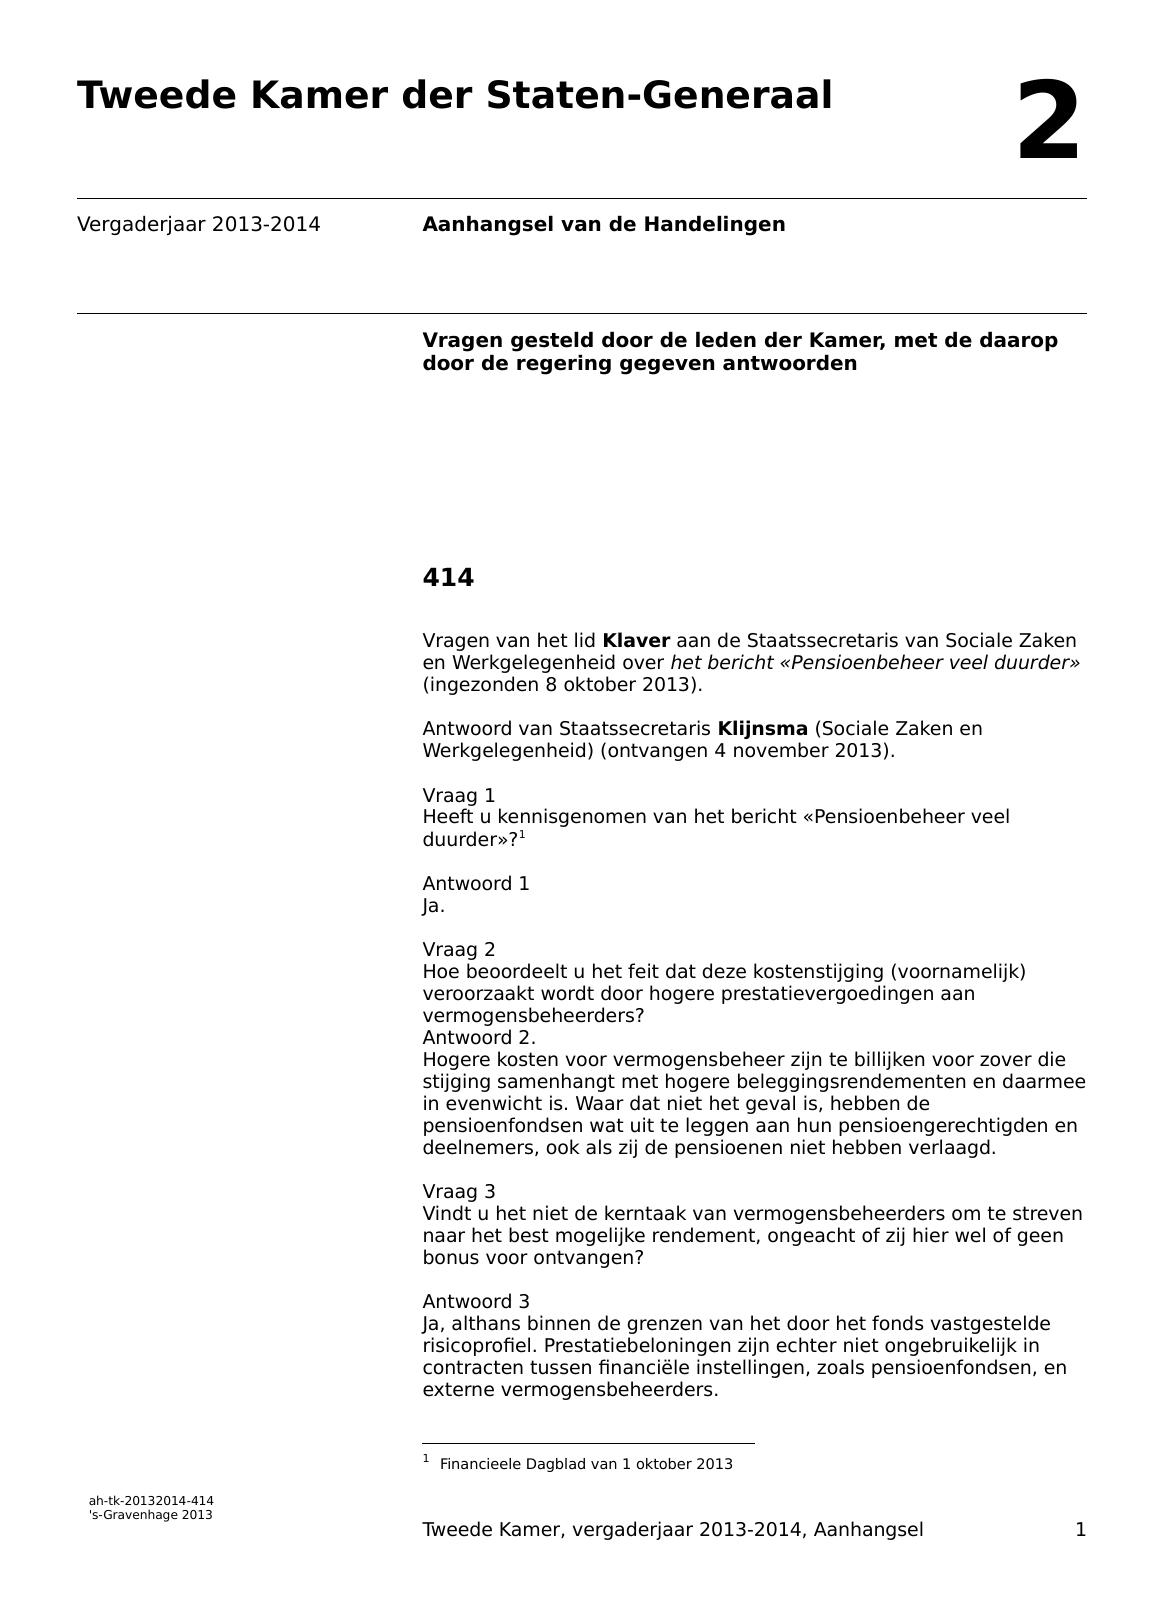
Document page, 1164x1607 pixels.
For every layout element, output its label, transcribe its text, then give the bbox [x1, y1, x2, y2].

text Antwoord van Staatssecretaris Klijnsma (Sociale Zaken en Werkgelegenheid) (ontvangen 4 november 2013). [422, 718, 1087, 762]
table_cell Vragen gesteld door de leden der Kamer, met de daarop door de regering gegeven antwoorden [422, 314, 1087, 375]
table_header Tweede Kamer der Staten-Generaal [77, 59, 886, 198]
text Antwoord 3 [422, 1291, 1087, 1313]
table_cell Vergaderjaar 2013-2014 [77, 199, 422, 313]
text ah-tk-20132014-414 [88, 1494, 323, 1508]
text 's-Gravenhage 2013 [88, 1508, 323, 1522]
text Vraag 2 [422, 939, 1087, 961]
text Hoe beoordeelt u het feit dat deze kostenstijging (voornamelijk) veroorzaakt wordt door hogere prestatievergoedingen aan vermogensbeheerders? [422, 961, 1087, 1027]
text Vraag 3 [422, 1181, 1087, 1203]
table_cell [77, 314, 422, 375]
text Ja, althans binnen de grenzen van het door het fonds vastgestelde risicoprofiel. Prestatiebeloningen zijn echter niet ongebruikelijk in contracten tussen financiële instellingen, zoals pensioenfondsen, en externe vermogensbeheerders. [422, 1313, 1087, 1401]
text Vindt u het niet de kerntaak van vermogensbeheerders om te streven naar het best mogelijke rendement, ongeacht of zij hier wel of geen bonus voor ontvangen? [422, 1203, 1087, 1269]
table_header 2 [886, 59, 1087, 198]
table_cell Aanhangsel van de Handelingen [422, 199, 1087, 313]
text Ja. [422, 894, 1087, 917]
text Heeft u kennisgenomen van het bericht «Pensioenbeheer veel duurder»? [422, 806, 1087, 850]
text Antwoord 1 [422, 873, 1087, 894]
text Vragen van het lid Klaver aan de Staatssecretaris van Sociale Zaken en Werkgelegenheid over het bericht «Pensioenbeheer veel duurder» (ingezonden 8 oktober 2013). [422, 630, 1087, 696]
text Hogere kosten voor vermogensbeheer zijn te billijken voor zover die stijging samenhangt met hogere beleggingsrendementen en daarmee in evenwicht is. Waar dat niet het geval is, hebben de pensioenfondsen wat uit te leggen aan hun pensioengerechtigden en deelnemers, ook als zij de pensioenen niet hebben verlaagd. [422, 1049, 1087, 1158]
text Financieele Dagblad van 1 oktober 2013 [422, 1452, 1087, 1474]
text Antwoord 2. [422, 1027, 1087, 1049]
text 414 [422, 563, 1087, 592]
text Vraag 1 [422, 784, 1087, 806]
